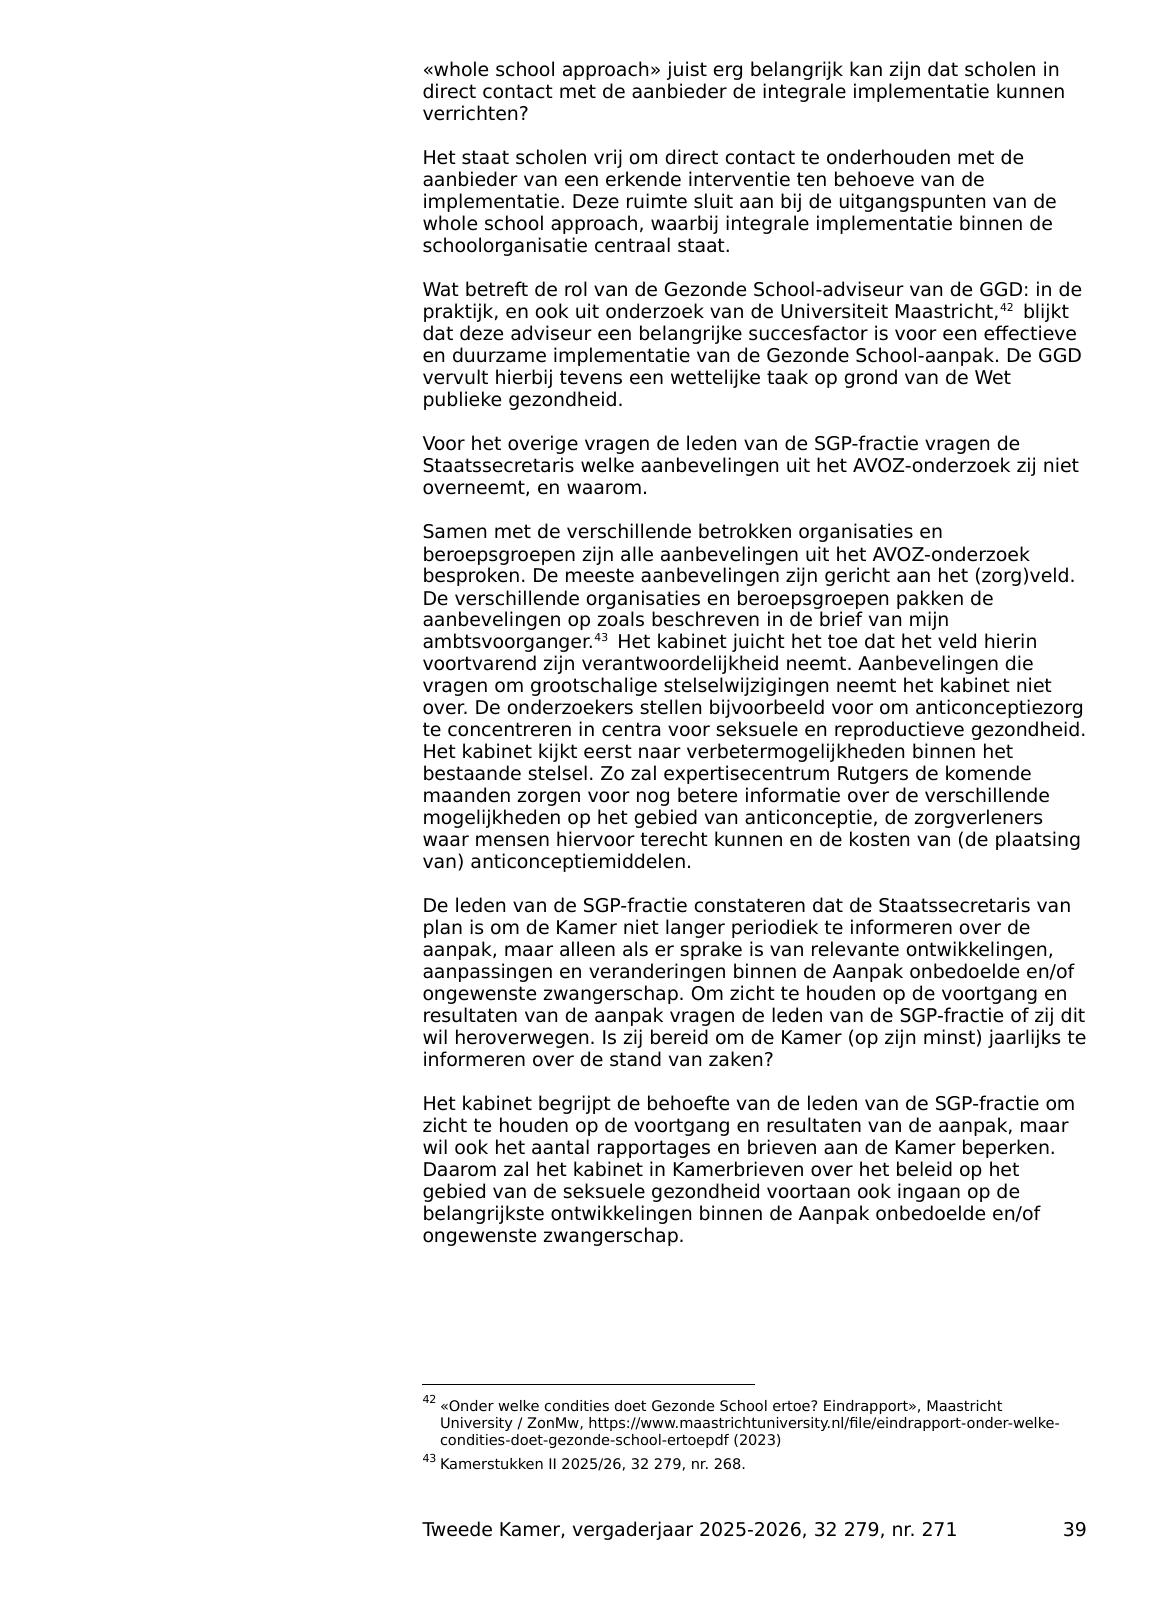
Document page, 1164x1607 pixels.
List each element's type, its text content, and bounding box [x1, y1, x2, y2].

text «Onder welke condities doet Gezonde School ertoe? Eindrapport», Maastricht University / ZonMw, https://www.maastrichtuniversity.nl/file/eindrapport-onder-welke-condities-doet-gezonde-school-ertoepdf (2023) [422, 1393, 1087, 1449]
text De leden van de SGP-fractie constateren dat de Staatssecretaris van plan is om de Kamer niet langer periodiek te informeren over de aanpak, maar alleen als er sprake is van relevante ontwikkelingen, aanpassingen en veranderingen binnen de Aanpak onbedoelde en/of ongewenste zwangerschap. Om zicht te houden op de voortgang en resultaten van de aanpak vragen de leden van de SGP-fractie of zij dit wil heroverwegen. Is zij bereid om de Kamer (op zijn minst) jaarlijks te informeren over de stand van zaken? [422, 895, 1087, 1071]
text Samen met de verschillende betrokken organisaties en beroepsgroepen zijn alle aanbevelingen uit het AVOZ-onderzoek besproken. De meeste aanbevelingen zijn gericht aan het (zorg)veld. De verschillende organisaties en beroepsgroepen pakken de aanbevelingen op zoals beschreven in de brief van mijn ambtsvoorganger. Het kabinet juicht het toe dat het veld hierin voortvarend zijn verantwoordelijkheid neemt. Aanbevelingen die vragen om grootschalige stelselwijzigingen neemt het kabinet niet over. De onderzoekers stellen bijvoorbeeld voor om anticonceptiezorg te concentreren in centra voor seksuele en reproductieve gezondheid. Het kabinet kijkt eerst naar verbetermogelijkheden binnen het bestaande stelsel. Zo zal expertisecentrum Rutgers de komende maanden zorgen voor nog betere informatie over de verschillende mogelijkheden op het gebied van anticonceptie, de zorgverleners waar mensen hiervoor terecht kunnen en de kosten van (de plaatsing van) anticonceptiemiddelen. [422, 521, 1087, 873]
text Kamerstukken II 2025/26, 32 279, nr. 268. [422, 1452, 1087, 1474]
text Het staat scholen vrij om direct contact te onderhouden met de aanbieder van een erkende interventie ten behoeve van de implementatie. Deze ruimte sluit aan bij de uitgangspunten van de whole school approach, waarbij integrale implementatie binnen de schoolorganisatie centraal staat. [422, 147, 1087, 257]
text Voor het overige vragen de leden van de SGP-fractie vragen de Staatssecretaris welke aanbevelingen uit het AVOZ-onderzoek zij niet overneemt, en waarom. [422, 433, 1087, 499]
text Het kabinet begrijpt de behoefte van de leden van de SGP-fractie om zicht te houden op de voortgang en resultaten van de aanpak, maar wil ook het aantal rapportages en brieven aan de Kamer beperken. Daarom zal het kabinet in Kamerbrieven over het beleid op het gebied van de seksuele gezondheid voortaan ook ingaan op de belangrijkste ontwikkelingen binnen de Aanpak onbedoelde en/of ongewenste zwangerschap. [422, 1093, 1087, 1247]
text «whole school approach» juist erg belangrijk kan zijn dat scholen in direct contact met de aanbieder de integrale implementatie kunnen verrichten? [422, 59, 1087, 125]
text Wat betreft de rol van de Gezonde School-adviseur van de GGD: in de praktijk, en ook uit onderzoek van de Universiteit Maastricht, blijkt dat deze adviseur een belangrijke succesfactor is voor een effectieve en duurzame implementatie van de Gezonde School-aanpak. De GGD vervult hierbij tevens een wettelijke taak op grond van de Wet publieke gezondheid. [422, 279, 1087, 411]
